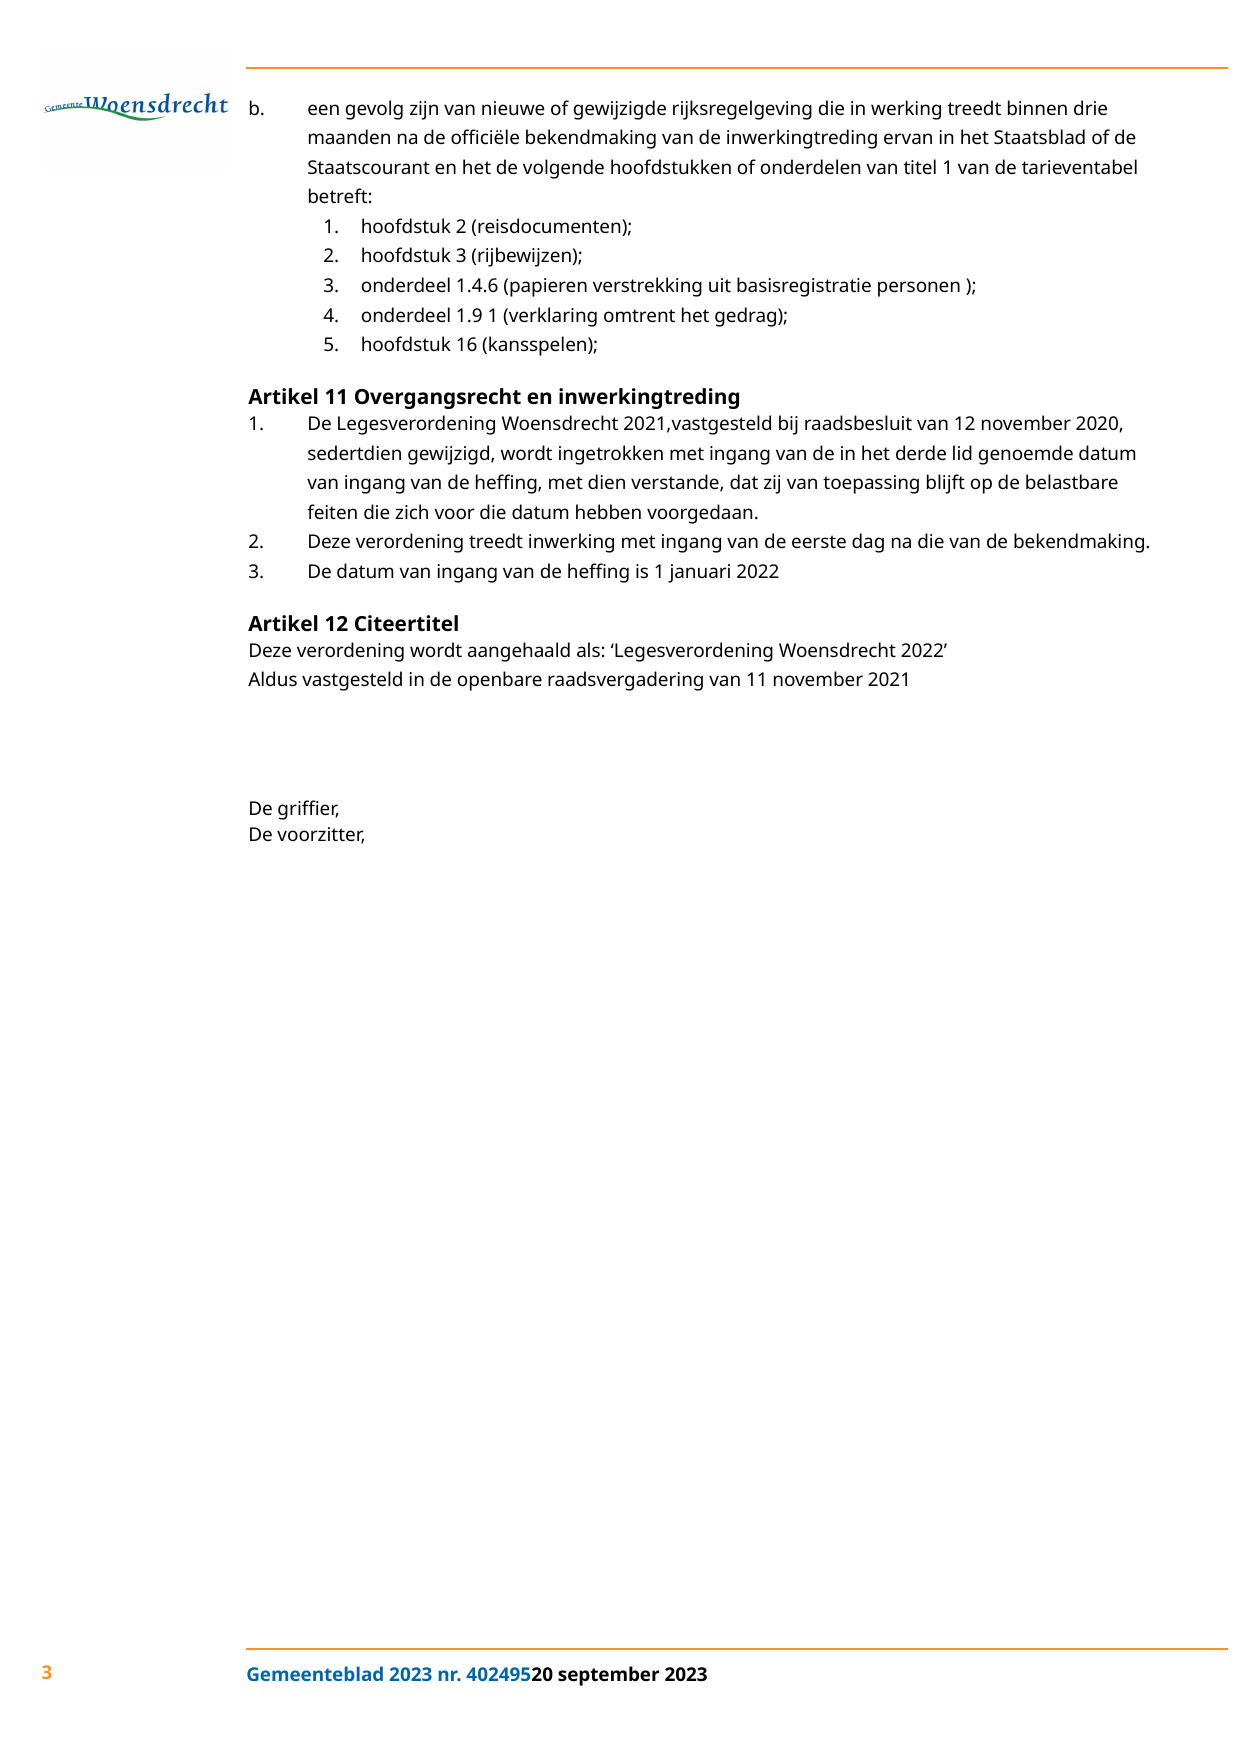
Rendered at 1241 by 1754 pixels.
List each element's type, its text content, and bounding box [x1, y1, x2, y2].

list hoofdstuk 2 (reisdocumenten); [323, 213, 1152, 239]
list een gevolg zijn van nieuwe of gewijzigde rijksregelgeving die in werking treedt binnen drie maanden na de officiële bekendmaking van de inwerkingtreding ervan in het Staatsblad of de Staatscourant en het de volgende hoofdstukken of onderdelen van titel 1 van de tarieventabel betreft: [248, 95, 1152, 209]
list onderdeel 1.9 1 (verklaring omtrent het gedrag); [323, 302, 1152, 328]
text Artikel 11 Overgangsrecht en inwerkingtreding [248, 382, 1152, 410]
list De Legesverordening Woensdrecht 2021,vastgesteld bij raadsbesluit van 12 november 2020, sedertdien gewijzigd, wordt ingetrokken met ingang van de in het derde lid genoemde datum van ingang van de heffing, met dien verstande, dat zij van toepassing blijft op de belastbare feiten die zich voor die datum hebben voorgedaan. [248, 410, 1152, 525]
text De griffier, [248, 795, 1152, 821]
text De voorzitter, [248, 821, 1152, 847]
list hoofdstuk 16 (kansspelen); [323, 331, 1152, 357]
list Deze verordening treedt inwerking met ingang van de eerste dag na die van de bekendmaking. [248, 529, 1152, 554]
text Deze verordening wordt aangehaald als: ‘Legesverordening Woensdrecht 2022’ [248, 637, 1152, 663]
list hoofdstuk 3 (rijbewijzen); [323, 243, 1152, 268]
text Artikel 12 Citeertitel [248, 609, 1152, 637]
list onderdeel 1.4.6 (papieren verstrekking uit basisregistratie personen ); [323, 272, 1152, 298]
list De datum van ingang van de heffing is 1 januari 2022 [248, 558, 1152, 584]
text Aldus vastgesteld in de openbare raadsvergadering van 11 november 2021 [248, 667, 1152, 692]
picture [41, 47, 231, 172]
